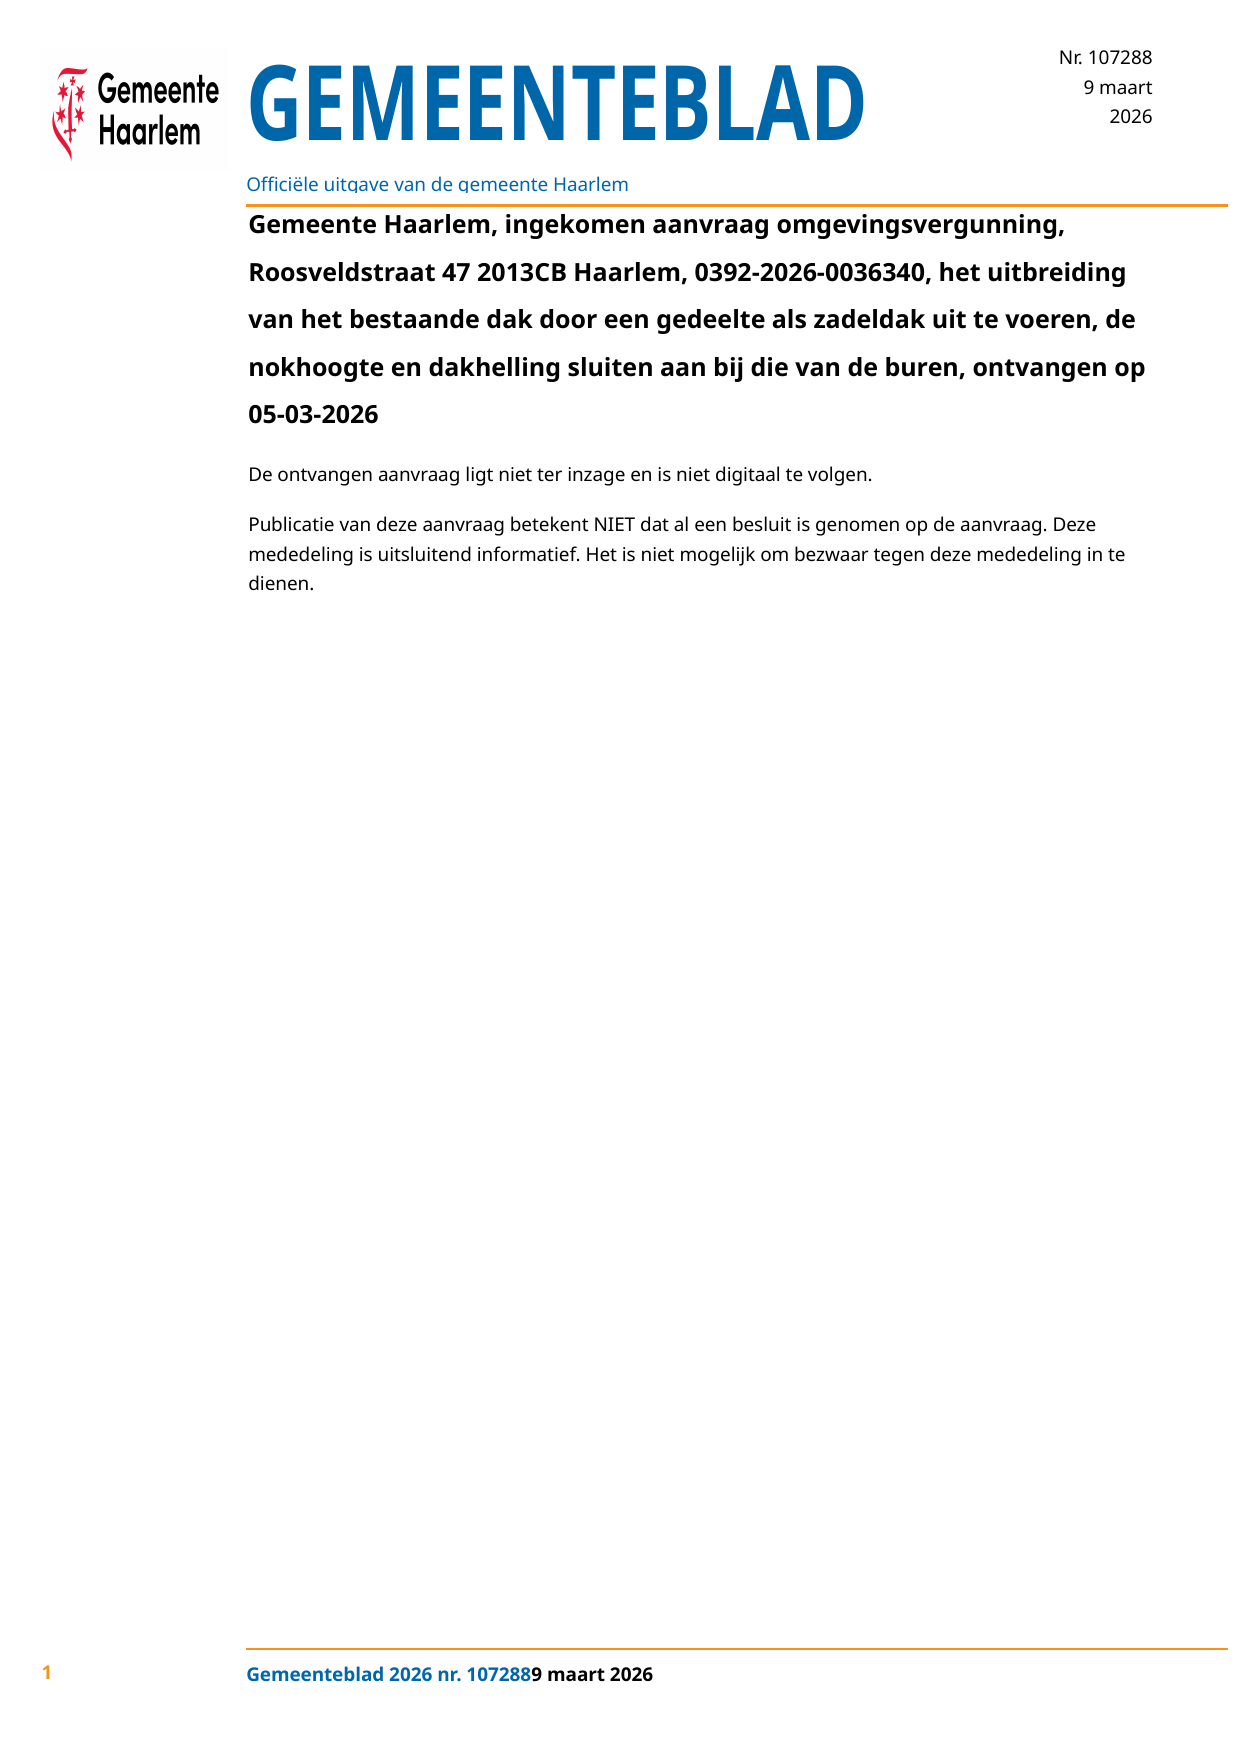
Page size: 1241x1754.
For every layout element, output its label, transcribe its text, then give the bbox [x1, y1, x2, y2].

text Gemeente Haarlem, ingekomen aanvraag omgevingsvergunning, Roosveldstraat 47 2013CB Haarlem, 0392-2026-0036340, het uitbreiding van het bestaande dak door een gedeelte als zadeldak uit te voeren, de nokhoogte en dakhelling sluiten aan bij die van de buren, ontvangen op 05-03-2026 [248, 207, 1152, 431]
picture [41, 47, 231, 172]
text Publicatie van deze aanvraag betekent NIET dat al een besluit is genomen op de aanvraag. Deze mededeling is uitsluitend informatief. Het is niet mogelijk om bezwaar tegen deze mededeling in te dienen. [248, 511, 1152, 596]
text De ontvangen aanvraag ligt niet ter inzage en is niet digitaal te volgen. [248, 461, 1152, 486]
